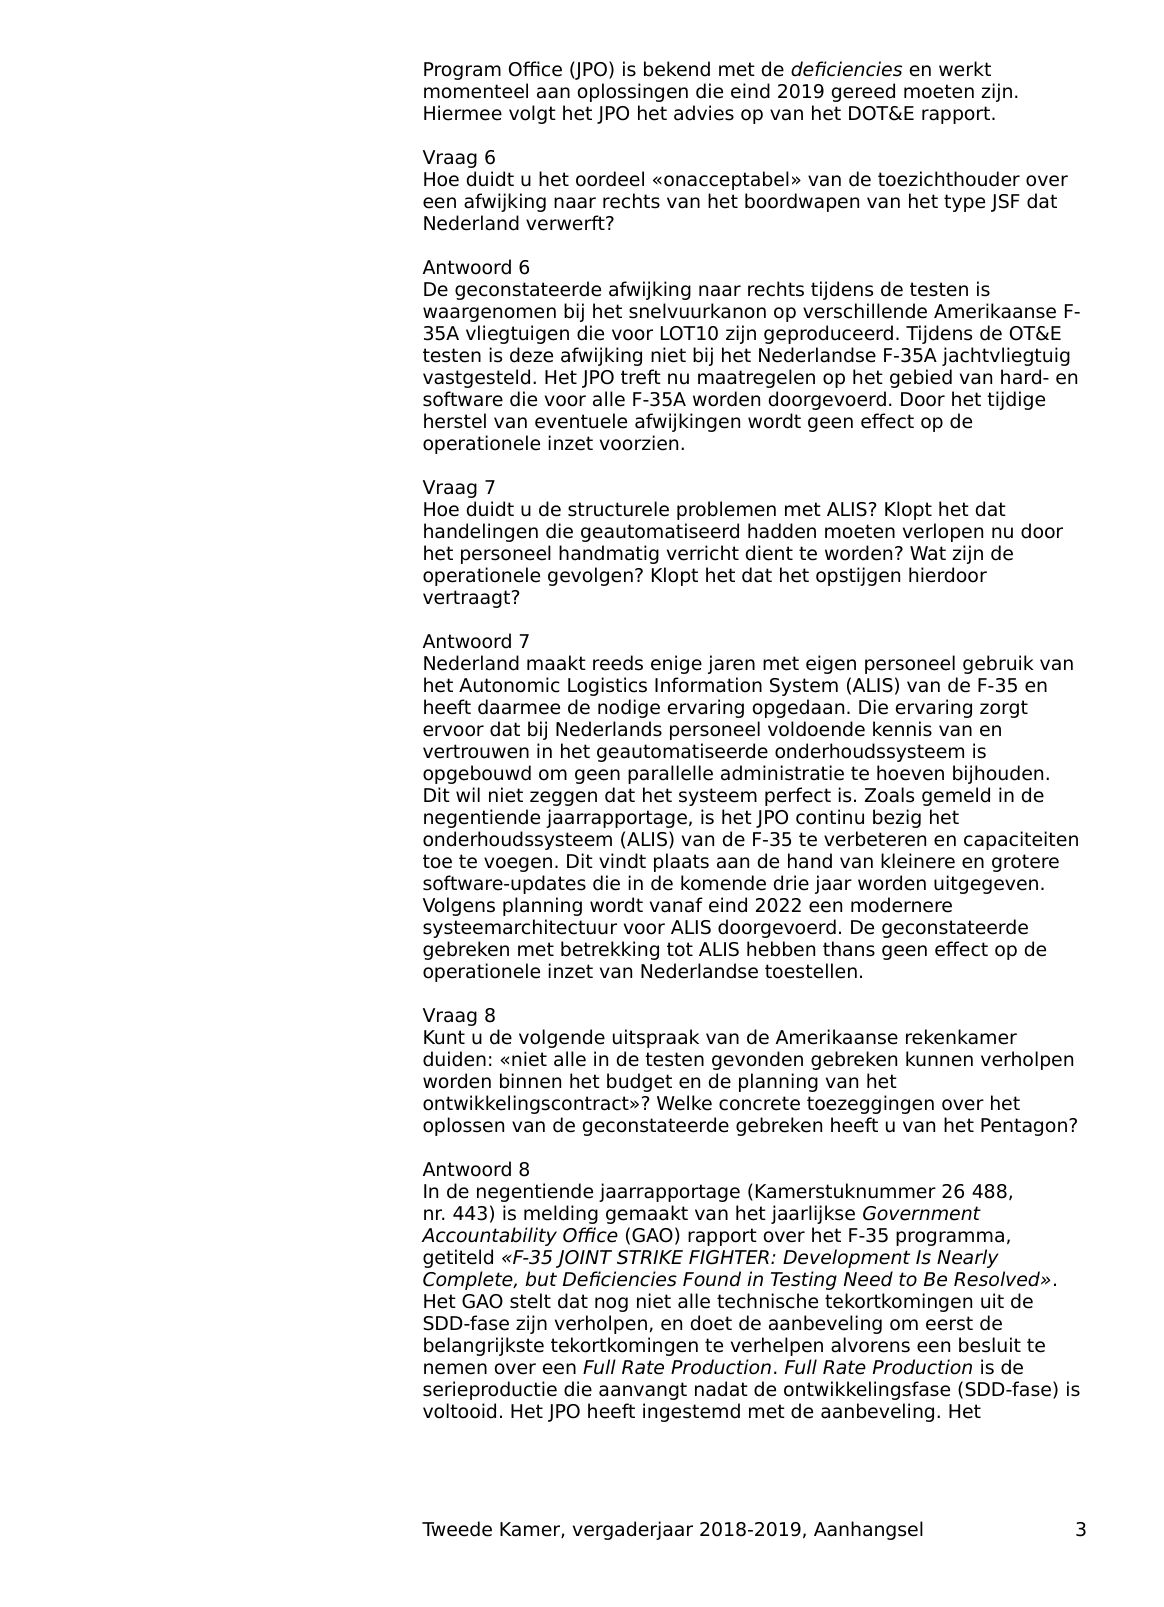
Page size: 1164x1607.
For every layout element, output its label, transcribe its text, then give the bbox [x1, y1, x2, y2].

text Vraag 6 [422, 147, 1087, 169]
text In de negentiende jaarrapportage (Kamerstuknummer 26 488, nr. 443) is melding gemaakt van het jaarlijkse Government Accountability Office (GAO) rapport over het F-35 programma, getiteld «F-35 JOINT STRIKE FIGHTER: Development Is Nearly Complete, but Deficiencies Found in Testing Need to Be Resolved». Het GAO stelt dat nog niet alle technische tekortkomingen uit de SDD-fase zijn verholpen, en doet de aanbeveling om eerst de belangrijkste tekortkomingen te verhelpen alvorens een besluit te nemen over een Full Rate Production. Full Rate Production is de serieproductie die aanvangt nadat de ontwikkelingsfase (SDD-fase) is voltooid. Het JPO heeft ingestemd met de aanbeveling. Het [422, 1181, 1087, 1423]
text Vraag 8 [422, 1005, 1087, 1027]
text Vraag 7 [422, 477, 1087, 499]
text De geconstateerde afwijking naar rechts tijdens de testen is waargenomen bij het snelvuurkanon op verschillende Amerikaanse F-35A vliegtuigen die voor LOT10 zijn geproduceerd. Tijdens de OT&E testen is deze afwijking niet bij het Nederlandse F-35A jachtvliegtuig vastgesteld. Het JPO treft nu maatregelen op het gebied van hard- en software die voor alle F-35A worden doorgevoerd. Door het tijdige herstel van eventuele afwijkingen wordt geen effect op de operationele inzet voorzien. [422, 279, 1087, 455]
text Nederland maakt reeds enige jaren met eigen personeel gebruik van het Autonomic Logistics Information System (ALIS) van de F-35 en heeft daarmee de nodige ervaring opgedaan. Die ervaring zorgt ervoor dat bij Nederlands personeel voldoende kennis van en vertrouwen in het geautomatiseerde onderhoudssysteem is opgebouwd om geen parallelle administratie te hoeven bijhouden. [422, 653, 1087, 785]
text Antwoord 7 [422, 631, 1087, 653]
text Hoe duidt u de structurele problemen met ALIS? Klopt het dat handelingen die geautomatiseerd hadden moeten verlopen nu door het personeel handmatig verricht dient te worden? Wat zijn de operationele gevolgen? Klopt het dat het opstijgen hierdoor vertraagt? [422, 499, 1087, 609]
text Program Office (JPO) is bekend met de deficiencies en werkt momenteel aan oplossingen die eind 2019 gereed moeten zijn. Hiermee volgt het JPO het advies op van het DOT&E rapport. [422, 59, 1087, 125]
text Hoe duidt u het oordeel «onacceptabel» van de toezichthouder over een afwijking naar rechts van het boordwapen van het type JSF dat Nederland verwerft? [422, 169, 1087, 235]
text Dit wil niet zeggen dat het systeem perfect is. Zoals gemeld in de negentiende jaarrapportage, is het JPO continu bezig het onderhoudssysteem (ALIS) van de F-35 te verbeteren en capaciteiten toe te voegen. Dit vindt plaats aan de hand van kleinere en grotere software-updates die in de komende drie jaar worden uitgegeven. Volgens planning wordt vanaf eind 2022 een modernere systeemarchitectuur voor ALIS doorgevoerd. De geconstateerde gebreken met betrekking tot ALIS hebben thans geen effect op de operationele inzet van Nederlandse toestellen. [422, 785, 1087, 983]
text Antwoord 6 [422, 257, 1087, 279]
text Kunt u de volgende uitspraak van de Amerikaanse rekenkamer duiden: «niet alle in de testen gevonden gebreken kunnen verholpen worden binnen het budget en de planning van het ontwikkelingscontract»? Welke concrete toezeggingen over het oplossen van de geconstateerde gebreken heeft u van het Pentagon? [422, 1027, 1087, 1137]
text Antwoord 8 [422, 1159, 1087, 1181]
